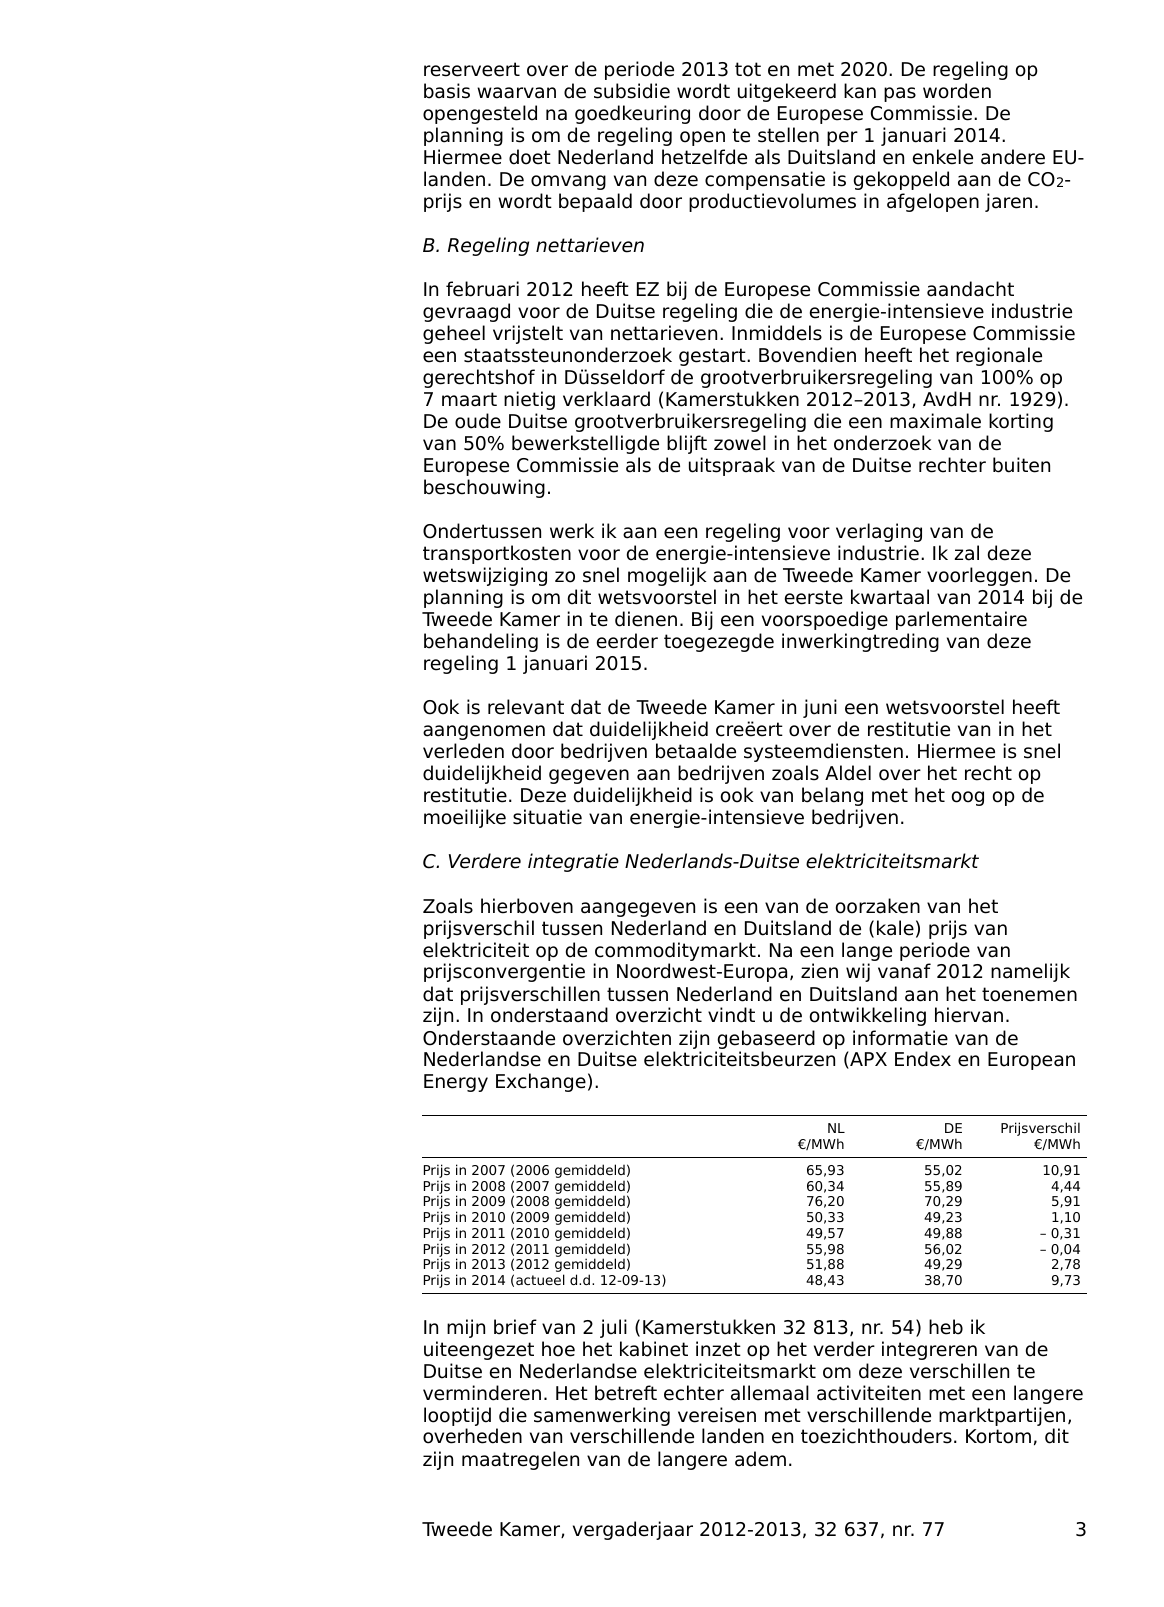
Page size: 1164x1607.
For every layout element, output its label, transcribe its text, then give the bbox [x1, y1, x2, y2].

text Ook is relevant dat de Tweede Kamer in juni een wetsvoorstel heeft aangenomen dat duidelijkheid creëert over de restitutie van in het verleden door bedrijven betaalde systeemdiensten. Hiermee is snel duidelijkheid gegeven aan bedrijven zoals Aldel over het recht op restitutie. Deze duidelijkheid is ook van belang met het oog op de moeilijke situatie van energie-intensieve bedrijven. [422, 697, 1087, 829]
table_cell 65,93 [732, 1158, 850, 1178]
subtitle B. Regeling nettarieven [422, 235, 1087, 257]
table_cell 70,29 [850, 1194, 968, 1210]
table_cell 60,34 [732, 1179, 850, 1194]
text Zoals hierboven aangegeven is een van de oorzaken van het prijsverschil tussen Nederland en Duitsland de (kale) prijs van elektriciteit op de commoditymarkt. Na een lange periode van prijsconvergentie in Noordwest-Europa, zien wij vanaf 2012 namelijk dat prijsverschillen tussen Nederland en Duitsland aan het toenemen zijn. In onderstaand overzicht vindt u de ontwikkeling hiervan. Onderstaande overzichten zijn gebaseerd op informatie van de Nederlandse en Duitse elektriciteitsbeurzen (APX Endex en European Energy Exchange). [422, 896, 1087, 1093]
table_cell Prijs in 2014 (actueel d.d. 12-09-13) [422, 1273, 732, 1293]
table_header [422, 1116, 732, 1157]
table_cell Prijs in 2013 (2012 gemiddeld) [422, 1257, 732, 1273]
table_cell 55,02 [850, 1158, 968, 1178]
table_cell 56,02 [850, 1241, 968, 1257]
table_cell Prijs in 2008 (2007 gemiddeld) [422, 1179, 732, 1194]
table_cell Prijs in 2010 (2009 gemiddeld) [422, 1210, 732, 1226]
table_cell 10,91 [969, 1158, 1087, 1178]
table_cell Prijs in 2012 (2011 gemiddeld) [422, 1241, 732, 1257]
table_header DE €/MWh [850, 1116, 968, 1157]
table_cell 76,20 [732, 1194, 850, 1210]
table_cell – 0,04 [969, 1241, 1087, 1257]
table_cell Prijs in 2007 (2006 gemiddeld) [422, 1158, 732, 1178]
table_cell – 0,31 [969, 1226, 1087, 1241]
table_cell Prijs in 2009 (2008 gemiddeld) [422, 1194, 732, 1210]
table_cell 38,70 [850, 1273, 968, 1293]
table_cell 49,23 [850, 1210, 968, 1226]
table_cell 55,89 [850, 1179, 968, 1194]
text In mijn brief van 2 juli (Kamerstukken 32 813, nr. 54) heb ik uiteengezet hoe het kabinet inzet op het verder integreren van de Duitse en Nederlandse elektriciteitsmarkt om deze verschillen te verminderen. Het betreft echter allemaal activiteiten met een langere looptijd die samenwerking vereisen met verschillende marktpartijen, overheden van verschillende landen en toezichthouders. Kortom, dit zijn maatregelen van de langere adem. [422, 1317, 1087, 1470]
table_cell 9,73 [969, 1273, 1087, 1293]
table_cell 1,10 [969, 1210, 1087, 1226]
text reserveert over de periode 2013 tot en met 2020. De regeling op basis waarvan de subsidie wordt uitgekeerd kan pas worden opengesteld na goedkeuring door de Europese Commissie. De planning is om de regeling open te stellen per 1 januari 2014. Hiermee doet Nederland hetzelfde als Duitsland en enkele andere EU-landen. De omvang van deze compensatie is gekoppeld aan de CO2-prijs en wordt bepaald door productievolumes in afgelopen jaren. [422, 59, 1087, 213]
table_cell 49,57 [732, 1226, 850, 1241]
table_cell 4,44 [969, 1179, 1087, 1194]
table_cell 49,88 [850, 1226, 968, 1241]
text In februari 2012 heeft EZ bij de Europese Commissie aandacht gevraagd voor de Duitse regeling die de energie-intensieve industrie geheel vrijstelt van nettarieven. Inmiddels is de Europese Commissie een staatssteunonderzoek gestart. Bovendien heeft het regionale gerechtshof in Düsseldorf de grootverbruikersregeling van 100% op 7 maart nietig verklaard (Kamerstukken 2012–2013, AvdH nr. 1929). De oude Duitse grootverbruikersregeling die een maximale korting van 50% bewerkstelligde blijft zowel in het onderzoek van de Europese Commissie als de uitspraak van de Duitse rechter buiten beschouwing. [422, 279, 1087, 499]
table_cell 49,29 [850, 1257, 968, 1273]
table_cell 55,98 [732, 1241, 850, 1257]
table_cell 50,33 [732, 1210, 850, 1226]
table_header NL €/MWh [732, 1116, 850, 1157]
table_cell Prijs in 2011 (2010 gemiddeld) [422, 1226, 732, 1241]
text Ondertussen werk ik aan een regeling voor verlaging van de transportkosten voor de energie-intensieve industrie. Ik zal deze wetswijziging zo snel mogelijk aan de Tweede Kamer voorleggen. De planning is om dit wetsvoorstel in het eerste kwartaal van 2014 bij de Tweede Kamer in te dienen. Bij een voorspoedige parlementaire behandeling is de eerder toegezegde inwerkingtreding van deze regeling 1 januari 2015. [422, 521, 1087, 675]
table_cell 2,78 [969, 1257, 1087, 1273]
table_header Prijsverschil €/MWh [969, 1116, 1087, 1157]
table_cell 51,88 [732, 1257, 850, 1273]
table_cell 5,91 [969, 1194, 1087, 1210]
subtitle C. Verdere integratie Nederlands-Duitse elektriciteitsmarkt [422, 851, 1087, 873]
table_cell 48,43 [732, 1273, 850, 1293]
